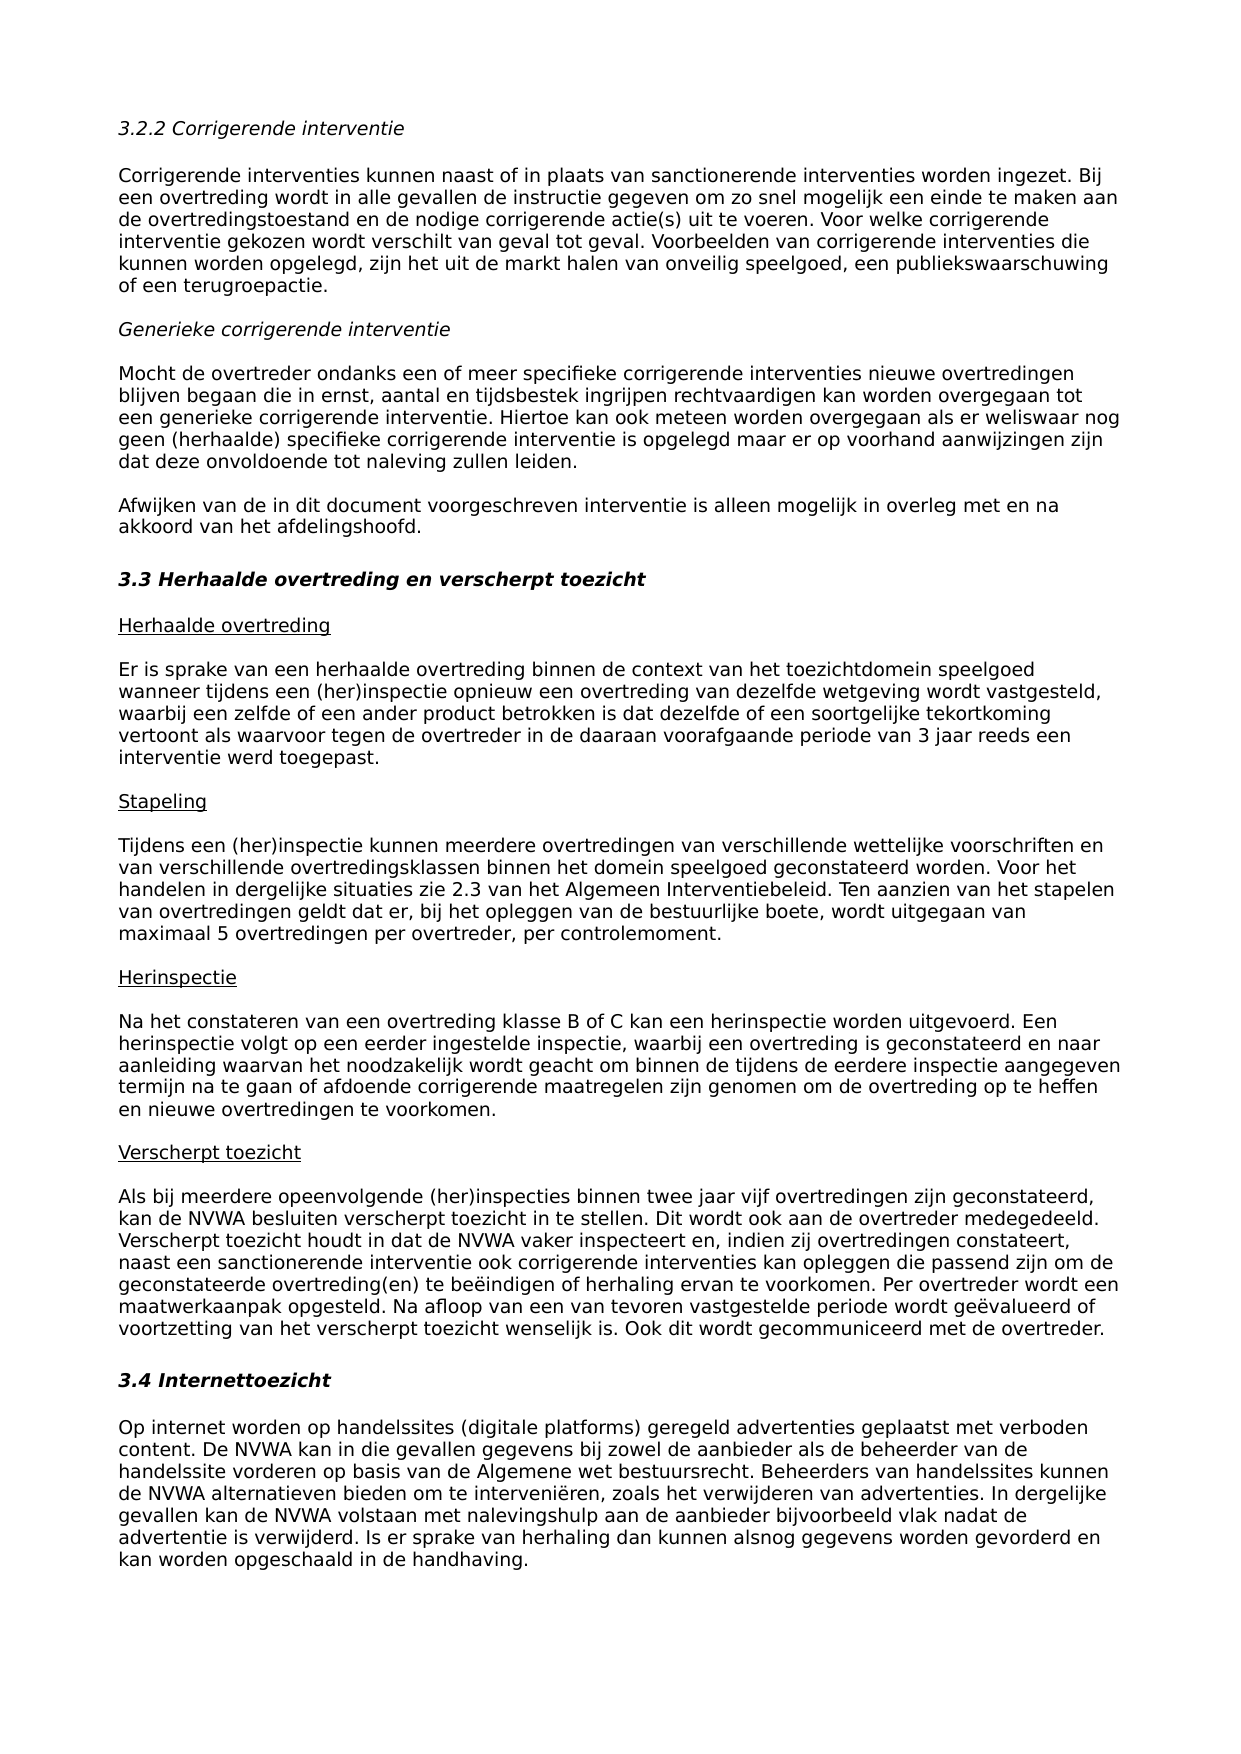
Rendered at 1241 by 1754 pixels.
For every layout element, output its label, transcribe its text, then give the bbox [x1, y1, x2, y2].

text Corrigerende interventies kunnen naast of in plaats van sanctionerende interventies worden ingezet. Bij een overtreding wordt in alle gevallen de instructie gegeven om zo snel mogelijk een einde te maken aan de overtredingstoestand en de nodige corrigerende actie(s) uit te voeren. Voor welke corrigerende interventie gekozen wordt verschilt van geval tot geval. Voorbeelden van corrigerende interventies die kunnen worden opgelegd, zijn het uit de markt halen van onveilig speelgoed, een publiekswaarschuwing of een terugroepactie. [118, 165, 1122, 297]
text Afwijken van de in dit document voorgeschreven interventie is alleen mogelijk in overleg met en na akkoord van het afdelingshoofd. [118, 494, 1122, 538]
text Op internet worden op handelssites (digitale platforms) geregeld advertenties geplaatst met verboden content. De NVWA kan in die gevallen gegevens bij zowel de aanbieder als de beheerder van de handelssite vorderen op basis van de Algemene wet bestuursrecht. Beheerders van handelssites kunnen de NVWA alternatieven bieden om te interveniëren, zoals het verwijderen van advertenties. In dergelijke gevallen kan de NVWA volstaan met nalevingshulp aan de aanbieder bijvoorbeeld vlak nadat de advertentie is verwijderd. Is er sprake van herhaling dan kunnen alsnog gegevens worden gevorderd en kan worden opgeschaald in de handhaving. [118, 1417, 1122, 1571]
subtitle Stapeling [118, 791, 1122, 813]
subtitle Verscherpt toezicht [118, 1142, 1122, 1164]
text Tijdens een (her)inspectie kunnen meerdere overtredingen van verschillende wettelijke voorschriften en van verschillende overtredingsklassen binnen het domein speelgoed geconstateerd worden. Voor het handelen in dergelijke situaties zie 2.3 van het Algemeen Interventiebeleid. Ten aanzien van het stapelen van overtredingen geldt dat er, bij het opleggen van de bestuurlijke boete, wordt uitgegaan van maximaal 5 overtredingen per overtreder, per controlemoment. [118, 835, 1122, 945]
text Na het constateren van een overtreding klasse B of C kan een herinspectie worden uitgevoerd. Een herinspectie volgt op een eerder ingestelde inspectie, waarbij een overtreding is geconstateerd en naar aanleiding waarvan het noodzakelijk wordt geacht om binnen de tijdens de eerdere inspectie aangegeven termijn na te gaan of afdoende corrigerende maatregelen zijn genomen om de overtreding op te heffen en nieuwe overtredingen te voorkomen. [118, 1011, 1122, 1120]
subtitle 3.2.2 Corrigerende interventie [118, 118, 1122, 140]
text Mocht de overtreder ondanks een of meer specifieke corrigerende interventies nieuwe overtredingen blijven begaan die in ernst, aantal en tijdsbestek ingrijpen rechtvaardigen kan worden overgegaan tot een generieke corrigerende interventie. Hiertoe kan ook meteen worden overgegaan als er weliswaar nog geen (herhaalde) specifieke corrigerende interventie is opgelegd maar er op voorhand aanwijzingen zijn dat deze onvoldoende tot naleving zullen leiden. [118, 363, 1122, 473]
text Er is sprake van een herhaalde overtreding binnen de context van het toezichtdomein speelgoed wanneer tijdens een (her)inspectie opnieuw een overtreding van dezelfde wetgeving wordt vastgesteld, waarbij een zelfde of een ander product betrokken is dat dezelfde of een soortgelijke tekortkoming vertoont als waarvoor tegen de overtreder in de daaraan voorafgaande periode van 3 jaar reeds een interventie werd toegepast. [118, 659, 1122, 769]
subtitle Generieke corrigerende interventie [118, 319, 1122, 341]
subtitle 3.4 Internettoezicht [118, 1370, 1122, 1392]
subtitle Herinspectie [118, 967, 1122, 989]
text Als bij meerdere opeenvolgende (her)inspecties binnen twee jaar vijf overtredingen zijn geconstateerd, kan de NVWA besluiten verscherpt toezicht in te stellen. Dit wordt ook aan de overtreder medegedeeld. Verscherpt toezicht houdt in dat de NVWA vaker inspecteert en, indien zij overtredingen constateert, naast een sanctionerende interventie ook corrigerende interventies kan opleggen die passend zijn om de geconstateerde overtreding(en) te beëindigen of herhaling ervan te voorkomen. Per overtreder wordt een maatwerkaanpak opgesteld. Na afloop van een van tevoren vastgestelde periode wordt geëvalueerd of voortzetting van het verscherpt toezicht wenselijk is. Ook dit wordt gecommuniceerd met de overtreder. [118, 1186, 1122, 1340]
subtitle 3.3 Herhaalde overtreding en verscherpt toezicht [118, 568, 1122, 590]
subtitle Herhaalde overtreding [118, 615, 1122, 637]
